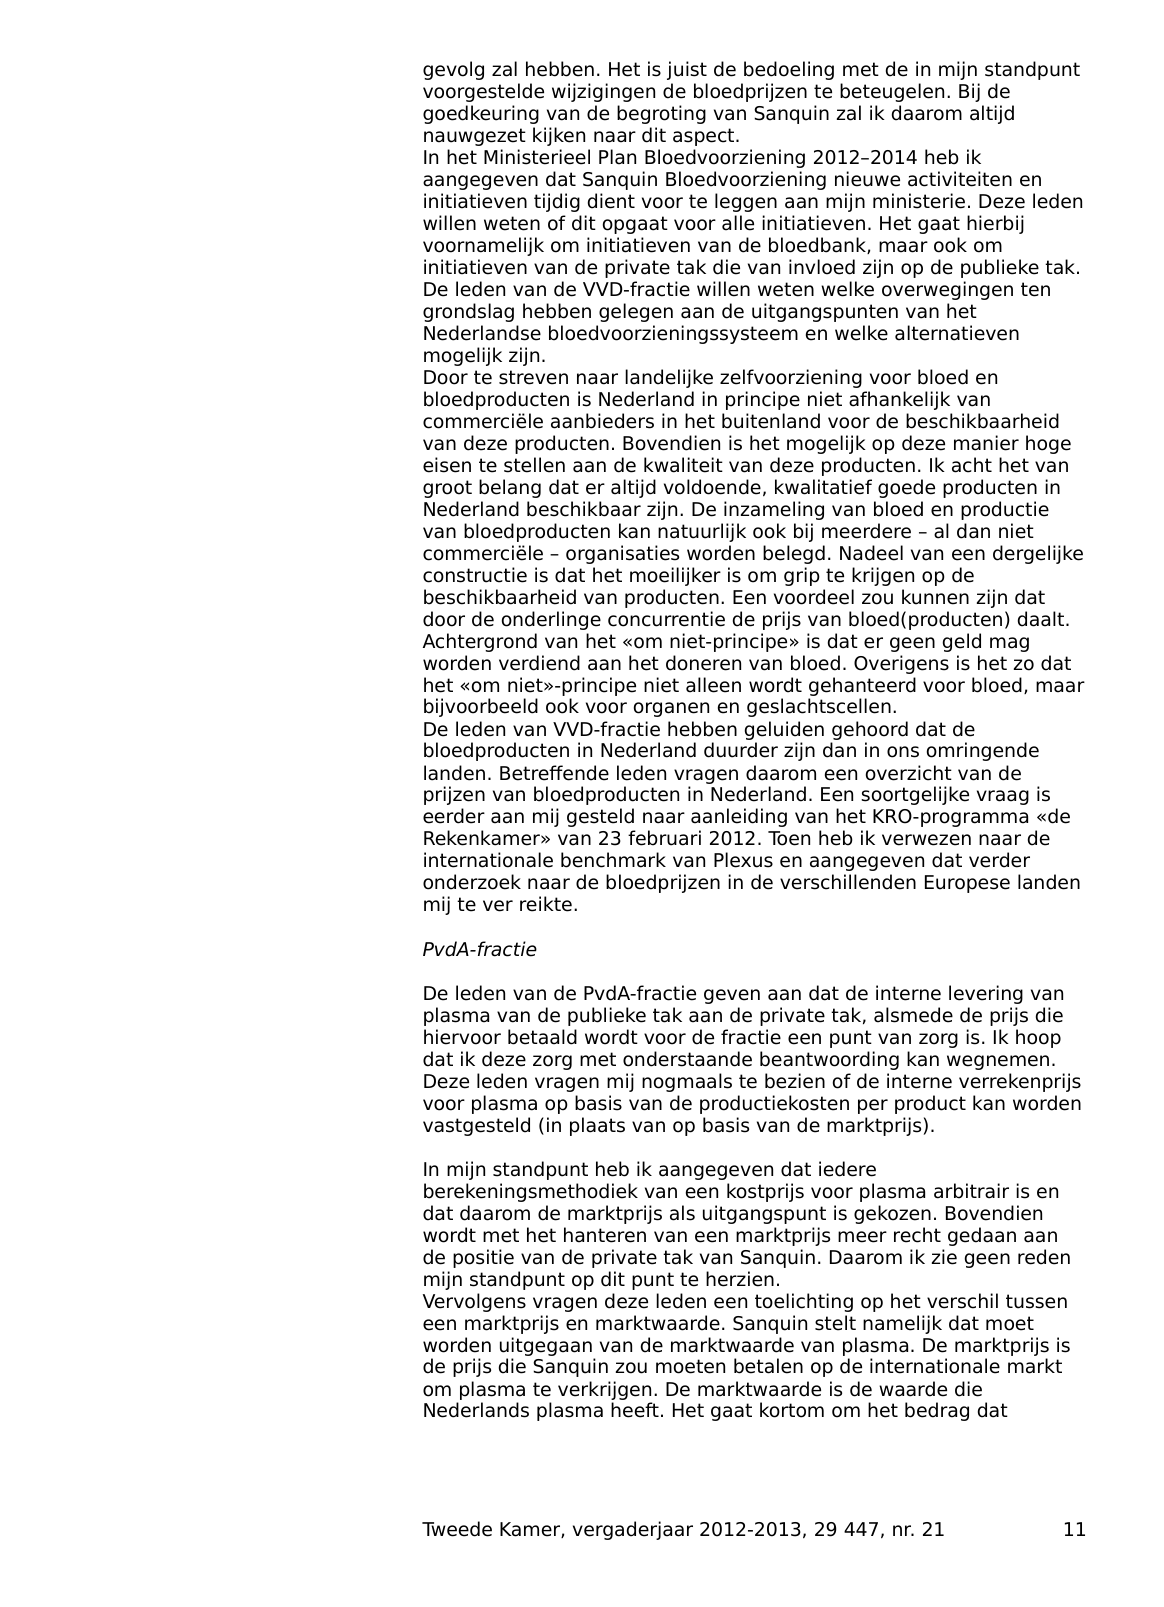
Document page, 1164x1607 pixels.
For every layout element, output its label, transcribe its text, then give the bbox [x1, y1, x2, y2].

subtitle PvdA-fractie [422, 938, 1087, 960]
text De leden van VVD-fractie hebben geluiden gehoord dat de bloedproducten in Nederland duurder zijn dan in ons omringende landen. Betreffende leden vragen daarom een overzicht van de prijzen van bloedproducten in Nederland. Een soortgelijke vraag is eerder aan mij gesteld naar aanleiding van het KRO-programma «de Rekenkamer» van 23 februari 2012. Toen heb ik verwezen naar de internationale benchmark van Plexus en aangegeven dat verder onderzoek naar de bloedprijzen in de verschillenden Europese landen mij te ver reikte. [422, 718, 1087, 916]
text In mijn standpunt heb ik aangegeven dat iedere berekeningsmethodiek van een kostprijs voor plasma arbitrair is en dat daarom de marktprijs als uitgangspunt is gekozen. Bovendien wordt met het hanteren van een marktprijs meer recht gedaan aan de positie van de private tak van Sanquin. Daarom ik zie geen reden mijn standpunt op dit punt te herzien. [422, 1159, 1087, 1291]
text Vervolgens vragen deze leden een toelichting op het verschil tussen een marktprijs en marktwaarde. Sanquin stelt namelijk dat moet worden uitgegaan van de marktwaarde van plasma. De marktprijs is de prijs die Sanquin zou moeten betalen op de internationale markt om plasma te verkrijgen. De marktwaarde is de waarde die Nederlands plasma heeft. Het gaat kortom om het bedrag dat [422, 1291, 1087, 1422]
text Door te streven naar landelijke zelfvoorziening voor bloed en bloedproducten is Nederland in principe niet afhankelijk van commerciële aanbieders in het buitenland voor de beschikbaarheid van deze producten. Bovendien is het mogelijk op deze manier hoge eisen te stellen aan de kwaliteit van deze producten. Ik acht het van groot belang dat er altijd voldoende, kwalitatief goede producten in Nederland beschikbaar zijn. De inzameling van bloed en productie van bloedproducten kan natuurlijk ook bij meerdere – al dan niet commerciële – organisaties worden belegd. Nadeel van een dergelijke constructie is dat het moeilijker is om grip te krijgen op de beschikbaarheid van producten. Een voordeel zou kunnen zijn dat door de onderlinge concurrentie de prijs van bloed(producten) daalt. Achtergrond van het «om niet-principe» is dat er geen geld mag worden verdiend aan het doneren van bloed. Overigens is het zo dat het «om niet»-principe niet alleen wordt gehanteerd voor bloed, maar bijvoorbeeld ook voor organen en geslachtscellen. [422, 367, 1087, 718]
text De leden van de PvdA-fractie geven aan dat de interne levering van plasma van de publieke tak aan de private tak, alsmede de prijs die hiervoor betaald wordt voor de fractie een punt van zorg is. Ik hoop dat ik deze zorg met onderstaande beantwoording kan wegnemen. Deze leden vragen mij nogmaals te bezien of de interne verrekenprijs voor plasma op basis van de productiekosten per product kan worden vastgesteld (in plaats van op basis van de marktprijs). [422, 983, 1087, 1136]
text De leden van de VVD-fractie willen weten welke overwegingen ten grondslag hebben gelegen aan de uitgangspunten van het Nederlandse bloedvoorzieningssysteem en welke alternatieven mogelijk zijn. [422, 279, 1087, 367]
text gevolg zal hebben. Het is juist de bedoeling met de in mijn standpunt voorgestelde wijzigingen de bloedprijzen te beteugelen. Bij de goedkeuring van de begroting van Sanquin zal ik daarom altijd nauwgezet kijken naar dit aspect. [422, 59, 1087, 147]
text In het Ministerieel Plan Bloedvoorziening 2012–2014 heb ik aangegeven dat Sanquin Bloedvoorziening nieuwe activiteiten en initiatieven tijdig dient voor te leggen aan mijn ministerie. Deze leden willen weten of dit opgaat voor alle initiatieven. Het gaat hierbij voornamelijk om initiatieven van de bloedbank, maar ook om initiatieven van de private tak die van invloed zijn op de publieke tak. [422, 147, 1087, 279]
